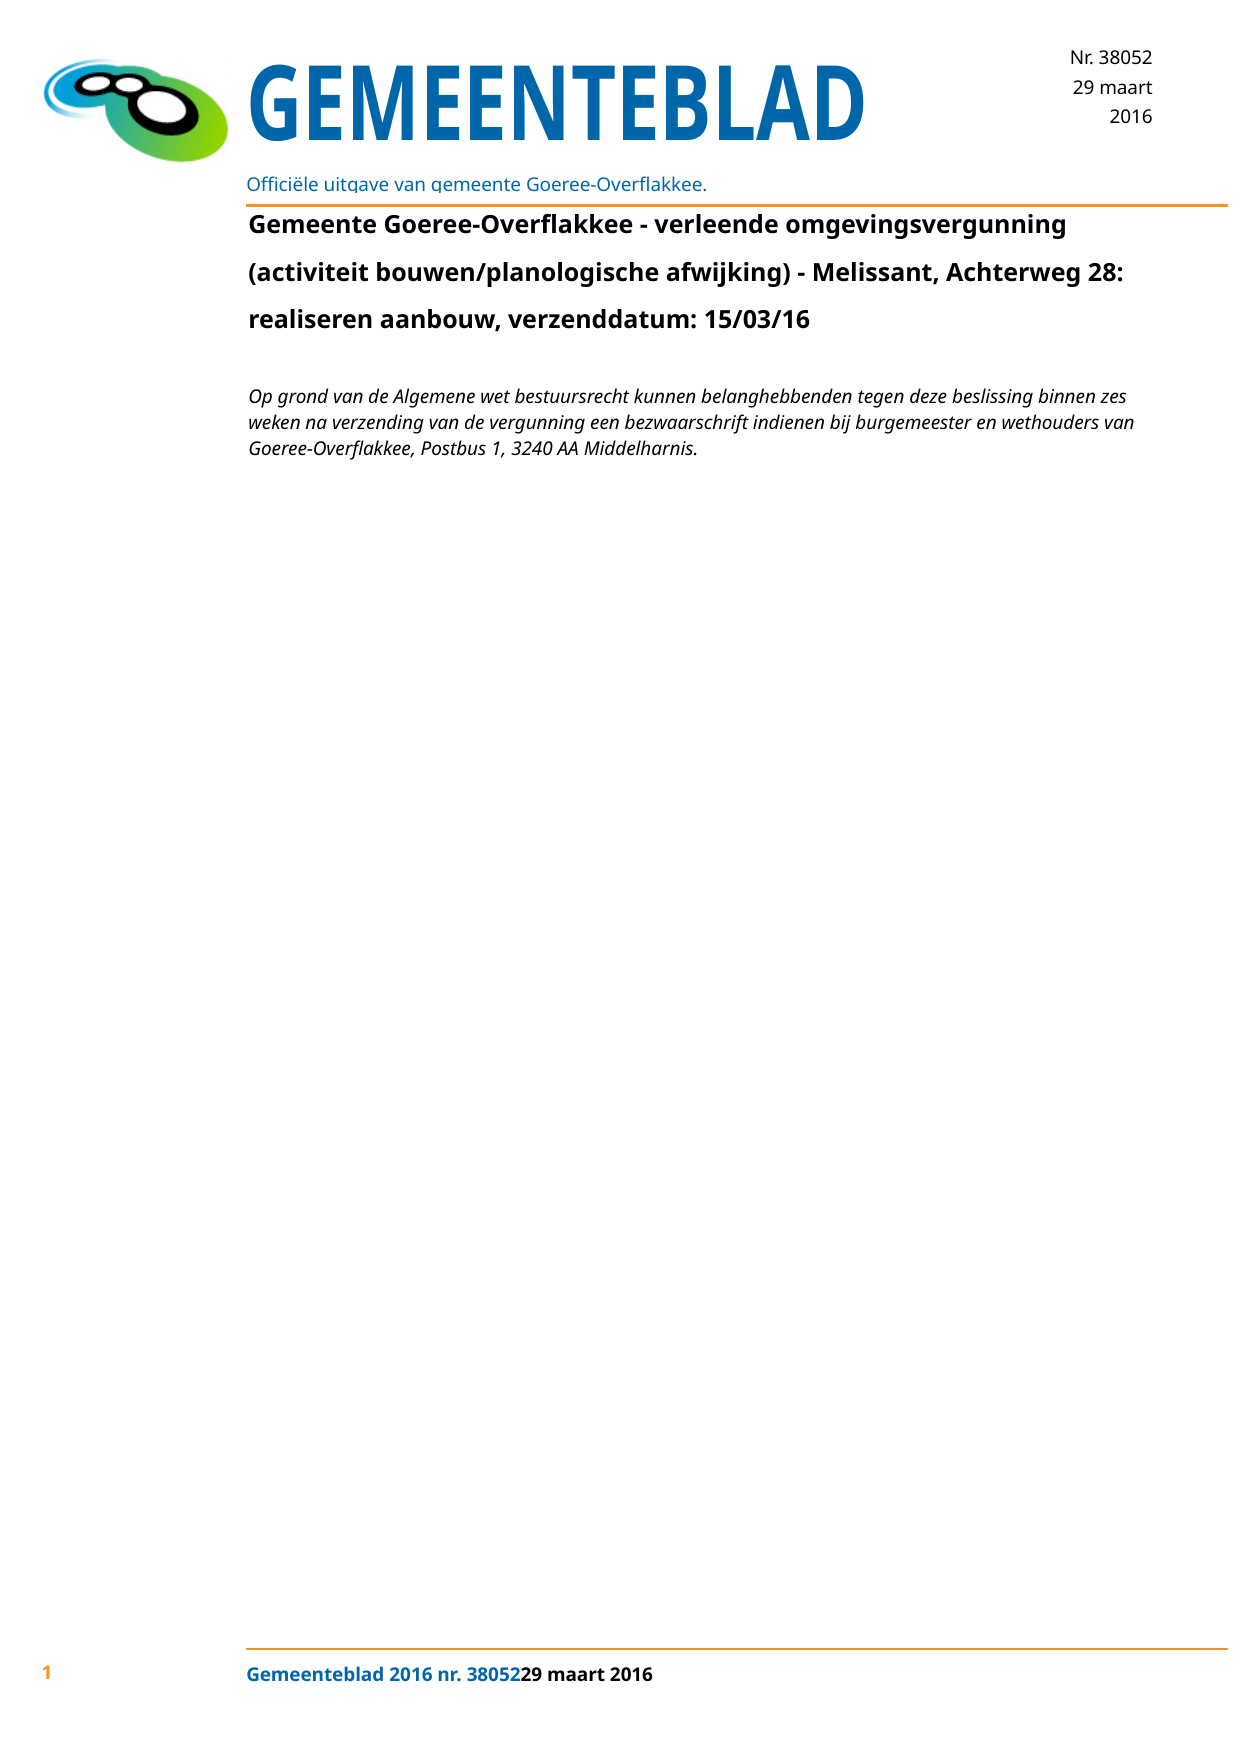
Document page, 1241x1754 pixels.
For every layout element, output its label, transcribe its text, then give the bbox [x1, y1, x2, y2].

text Gemeente Goeree-Overflakkee - verleende omgevingsvergunning (activiteit bouwen/planologische afwijking) - Melissant, Achterweg 28: realiseren aanbouw, verzenddatum: 15/03/16 [248, 207, 1152, 336]
picture [41, 47, 231, 172]
text Op grond van de Algemene wet bestuursrecht kunnen belanghebbenden tegen deze beslissing binnen zes weken na verzending van de vergunning een bezwaarschrift indienen bij burgemeester en wethouders van Goeree-Overflakkee, Postbus 1, 3240 AA Middelharnis. [248, 384, 1152, 461]
